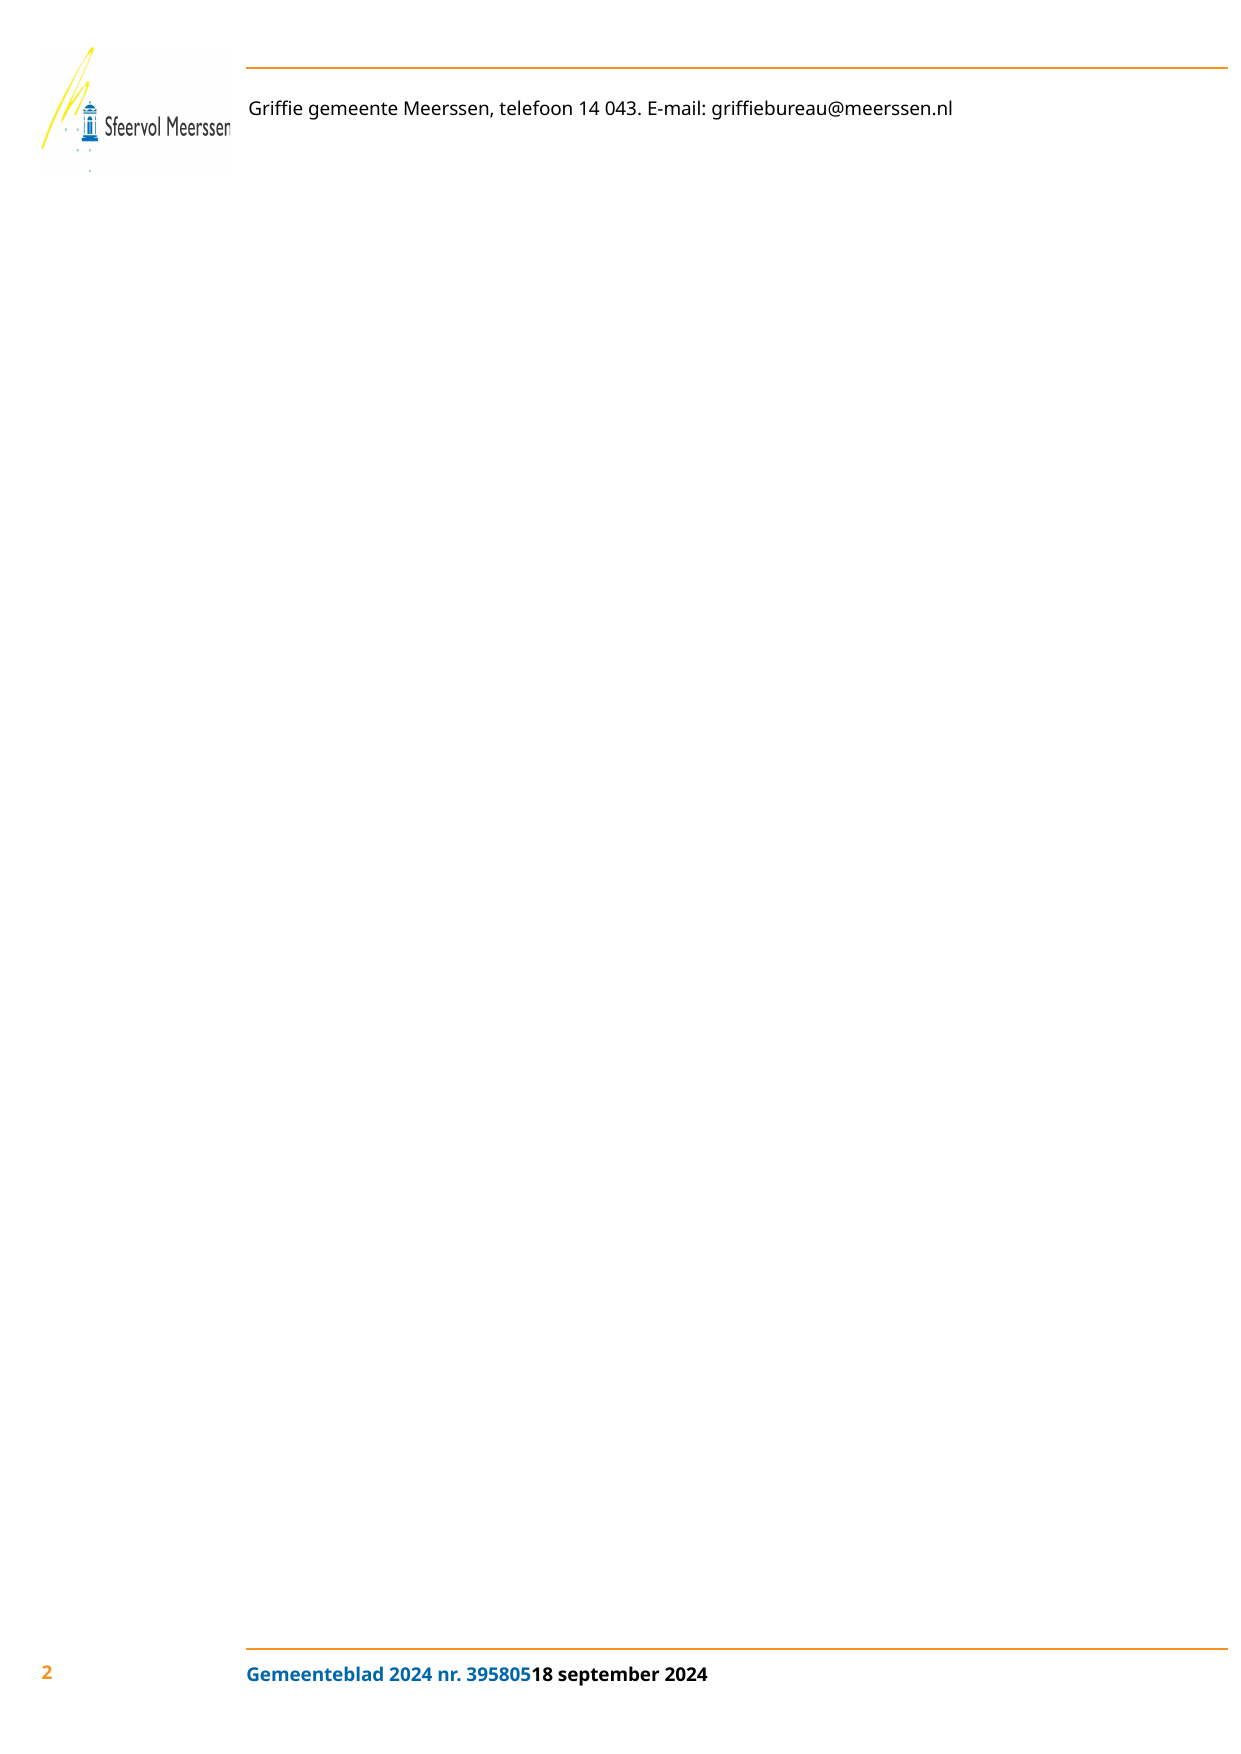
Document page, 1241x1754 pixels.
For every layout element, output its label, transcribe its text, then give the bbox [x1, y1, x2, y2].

text Griffie gemeente Meerssen, telefoon 14 043. E-mail: griffiebureau@meerssen.nl [248, 95, 1152, 121]
picture [41, 47, 231, 172]
